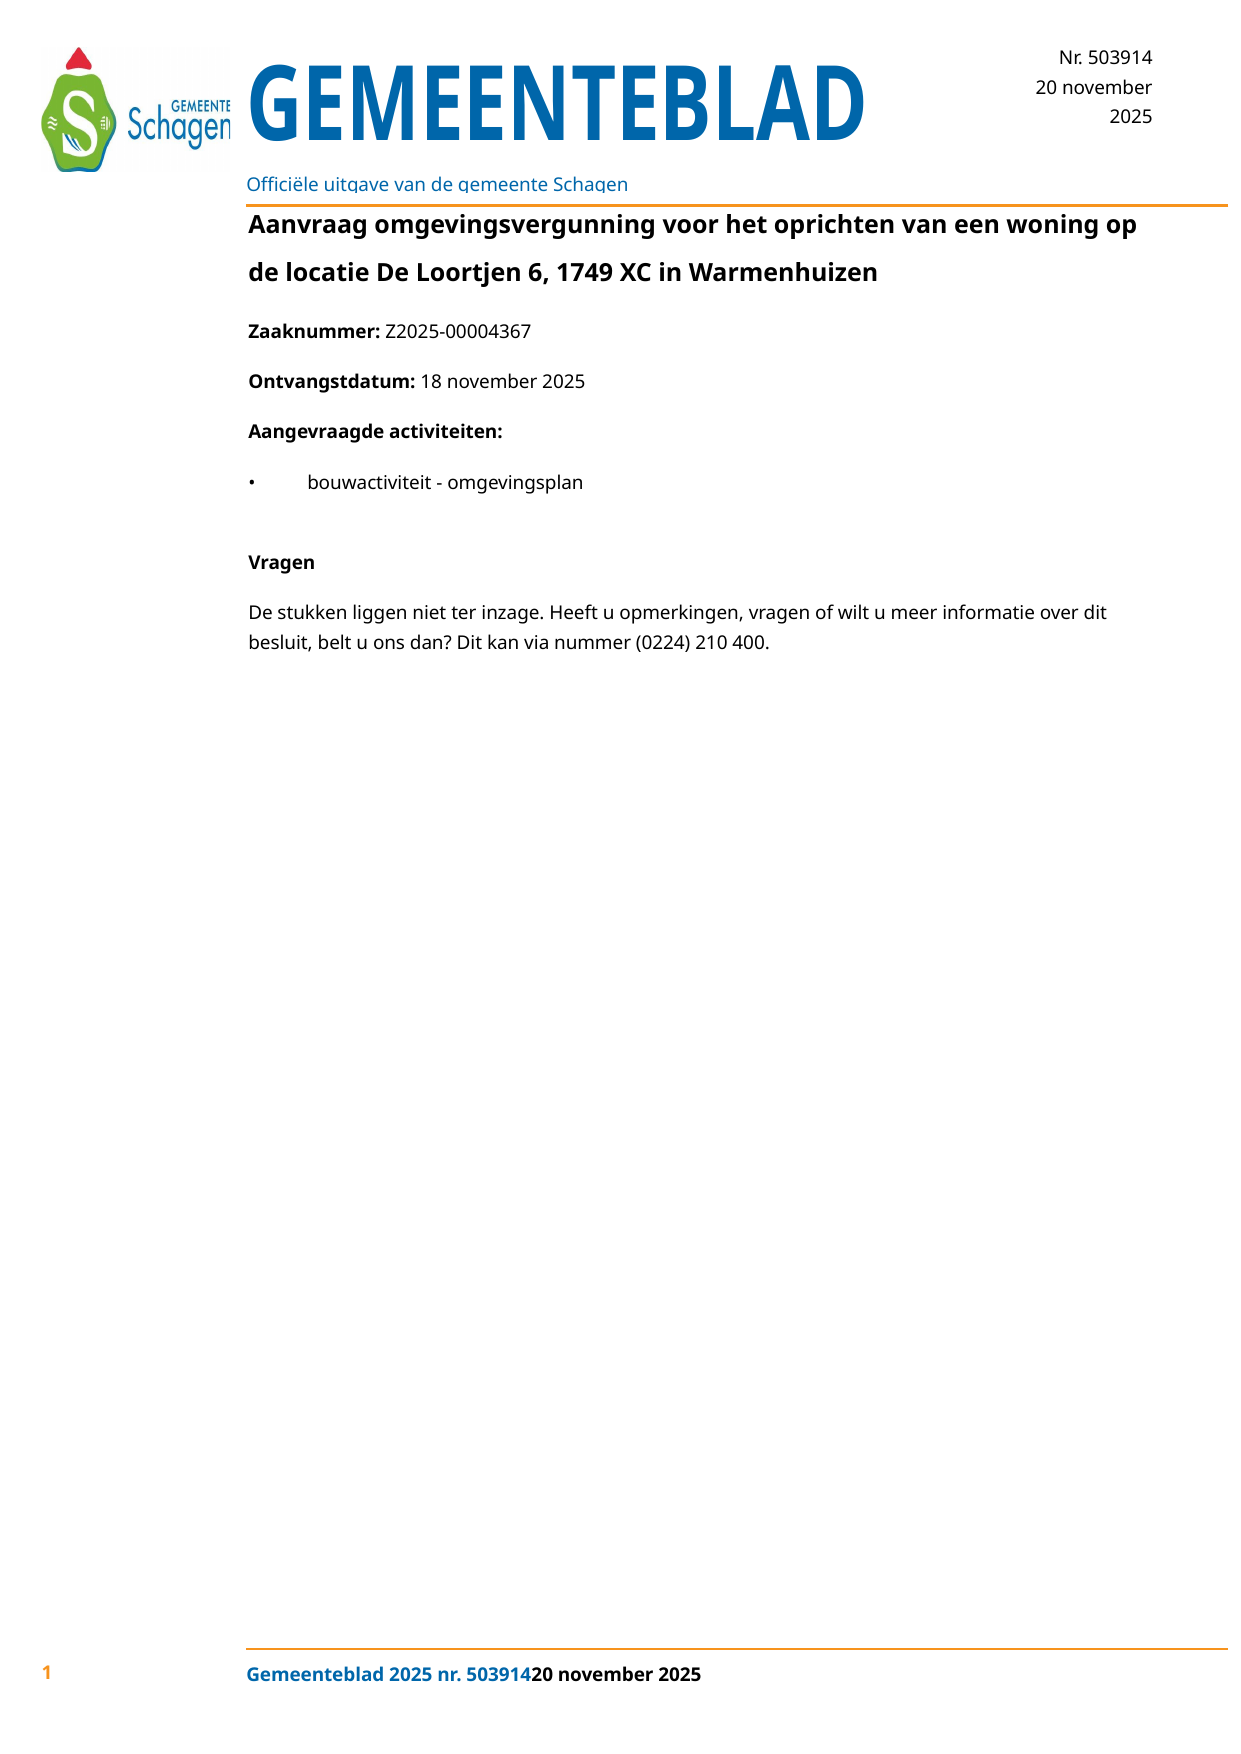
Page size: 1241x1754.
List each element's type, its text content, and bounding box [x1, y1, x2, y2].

text De stukken liggen niet ter inzage. Heeft u opmerkingen, vragen of wilt u meer informatie over dit besluit, belt u ons dan? Dit kan via nummer (0224) 210 400. [248, 599, 1152, 655]
text Vragen [248, 549, 1152, 575]
text Ontvangstdatum: 18 november 2025 [248, 368, 1152, 394]
text Zaaknummer: Z2025-00004367 [248, 318, 1152, 344]
text Aangevraagde activiteiten: [248, 419, 1152, 444]
picture [41, 47, 231, 172]
text Aanvraag omgevingsvergunning voor het oprichten van een woning op de locatie De Loortjen 6, 1749 XC in Warmenhuizen [248, 207, 1152, 288]
list bouwactiviteit - omgevingsplan [248, 469, 1152, 495]
